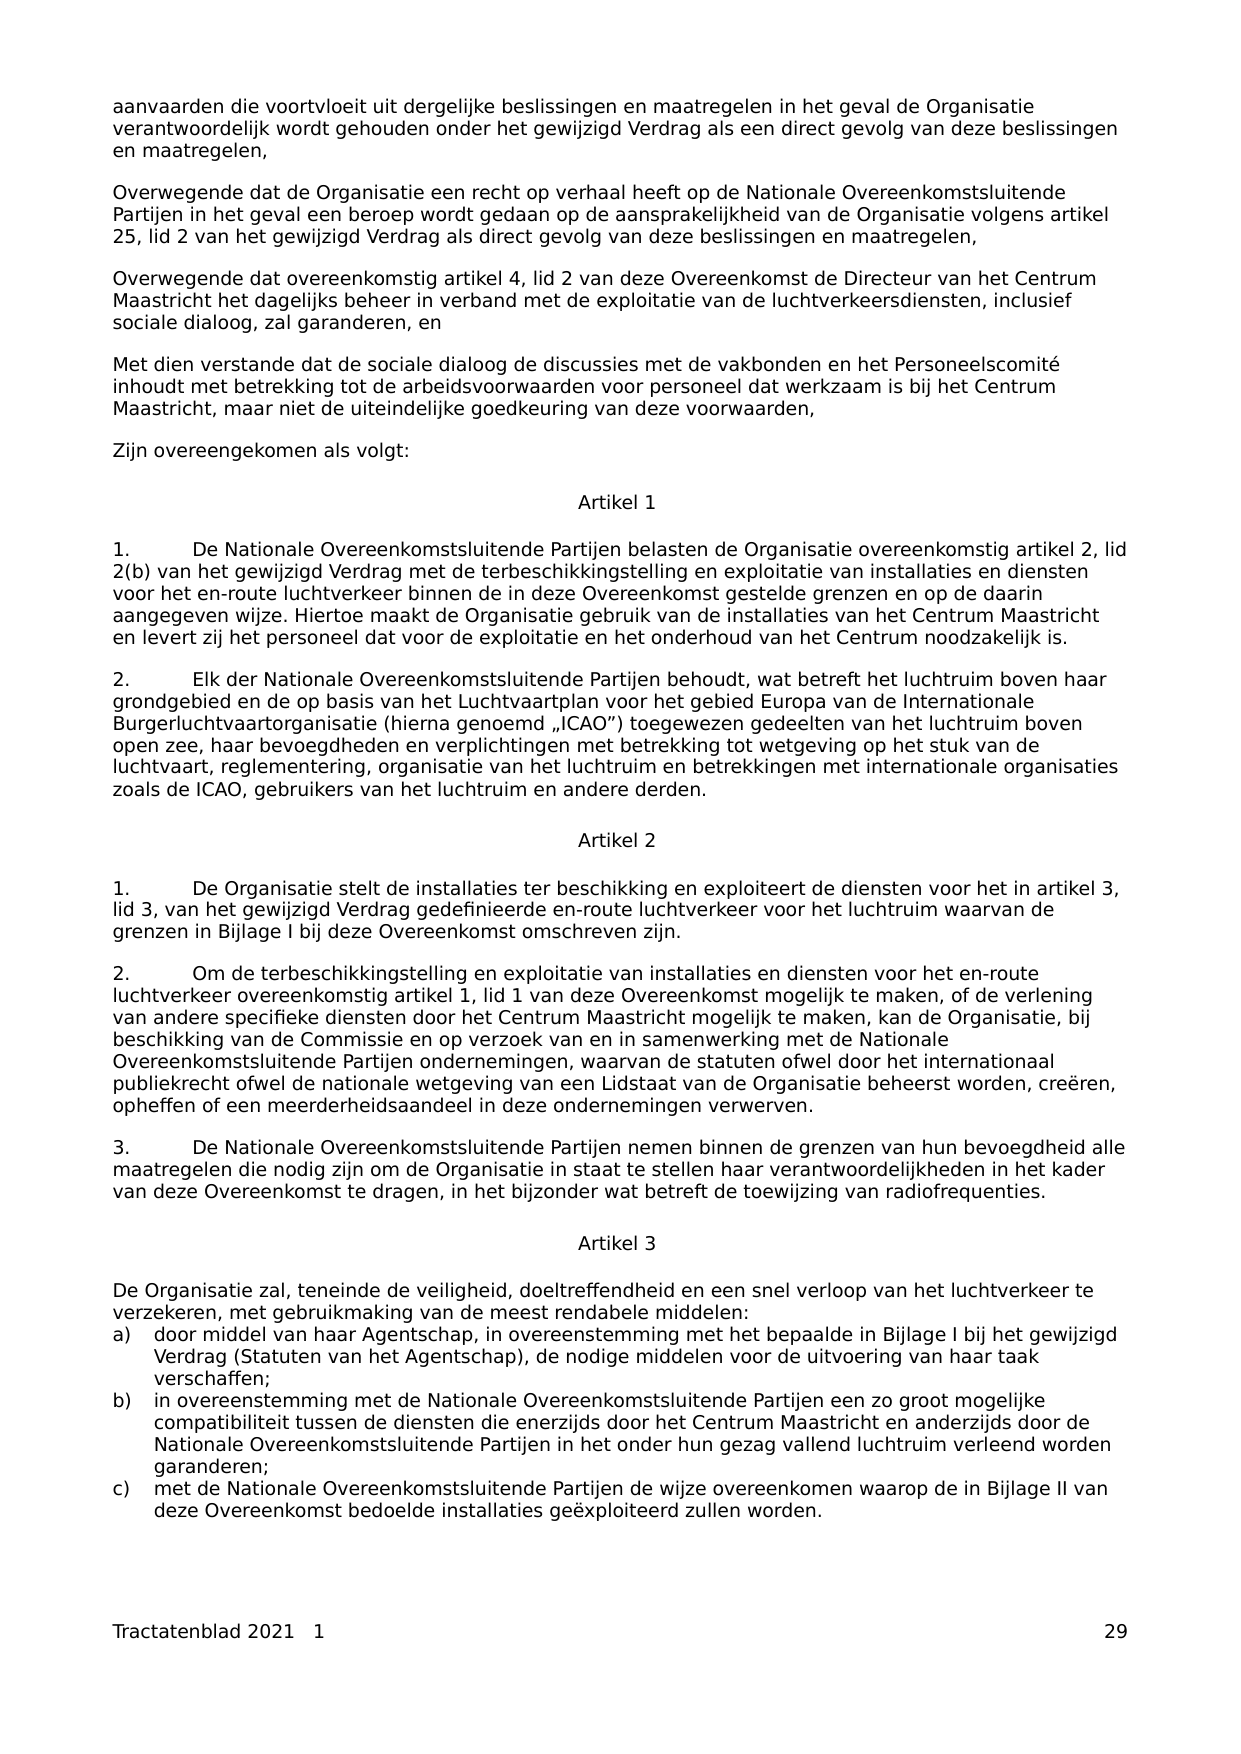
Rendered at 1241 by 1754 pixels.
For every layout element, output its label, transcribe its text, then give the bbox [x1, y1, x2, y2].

subtitle Artikel 1 [112, 492, 1128, 514]
text a) door middel van haar Agentschap, in overeenstemming met het bepaalde in Bijlage I bij het gewijzigd Verdrag (Statuten van het Agentschap), de nodige middelen voor de uitvoering van haar taak verschaffen; [112, 1324, 1128, 1390]
subtitle Artikel 2 [112, 830, 1128, 852]
text Overwegende dat overeenkomstig artikel 4, lid 2 van deze Overeenkomst de Directeur van het Centrum Maastricht het dagelijks beheer in verband met de exploitatie van de luchtverkeersdiensten, inclusief sociale dialoog, zal garanderen, en [112, 268, 1128, 334]
text 2. Elk der Nationale Overeenkomstsluitende Partijen behoudt, wat betreft het luchtruim boven haar grondgebied en de op basis van het Luchtvaartplan voor het gebied Europa van de Internationale Burgerluchtvaartorganisatie (hierna genoemd „ICAO”) toegewezen gedeelten van het luchtruim boven open zee, haar bevoegdheden en verplichtingen met betrekking tot wetgeving op het stuk van de luchtvaart, reglementering, organisatie van het luchtruim en betrekkingen met internationale organisaties zoals de ICAO, gebruikers van het luchtruim en andere derden. [112, 668, 1128, 800]
text 2. Om de terbeschikkingstelling en exploitatie van installaties en diensten voor het en-route luchtverkeer overeenkomstig artikel 1, lid 1 van deze Overeenkomst mogelijk te maken, of de verlening van andere specifieke diensten door het Centrum Maastricht mogelijk te maken, kan de Organisatie, bij beschikking van de Commissie en op verzoek van en in samenwerking met de Nationale Overeenkomstsluitende Partijen ondernemingen, waarvan de statuten ofwel door het internationaal publiekrecht ofwel de nationale wetgeving van een Lidstaat van de Organisatie beheerst worden, creëren, opheffen of een meerderheidsaandeel in deze ondernemingen verwerven. [112, 963, 1128, 1117]
text De Organisatie zal, teneinde de veiligheid, doeltreffendheid en een snel verloop van het luchtverkeer te verzekeren, met gebruikmaking van de meest rendabele middelen: [112, 1280, 1128, 1324]
text Zijn overeengekomen als volgt: [112, 440, 1128, 462]
text b) in overeenstemming met de Nationale Overeenkomstsluitende Partijen een zo groot mogelijke compatibiliteit tussen de diensten die enerzijds door het Centrum Maastricht en anderzijds door de Nationale Overeenkomstsluitende Partijen in het onder hun gezag vallend luchtruim verleend worden garanderen; [112, 1390, 1128, 1478]
text Met dien verstande dat de sociale dialoog de discussies met de vakbonden en het Personeelscomité inhoudt met betrekking tot de arbeidsvoorwaarden voor personeel dat werkzaam is bij het Centrum Maastricht, maar niet de uiteindelijke goedkeuring van deze voorwaarden, [112, 354, 1128, 420]
text 1. De Nationale Overeenkomstsluitende Partijen belasten de Organisatie overeenkomstig artikel 2, lid 2(b) van het gewijzigd Verdrag met de terbeschikkingstelling en exploitatie van installaties en diensten voor het en-route luchtverkeer binnen de in deze Overeenkomst gestelde grenzen en op de daarin aangegeven wijze. Hiertoe maakt de Organisatie gebruik van de installaties van het Centrum Maastricht en levert zij het personeel dat voor de exploitatie en het onderhoud van het Centrum noodzakelijk is. [112, 539, 1128, 648]
text c) met de Nationale Overeenkomstsluitende Partijen de wijze overeenkomen waarop de in Bijlage II van deze Overeenkomst bedoelde installaties geëxploiteerd zullen worden. [112, 1478, 1128, 1522]
text aanvaarden die voortvloeit uit dergelijke beslissingen en maatregelen in het geval de Organisatie verantwoordelijk wordt gehouden onder het gewijzigd Verdrag als een direct gevolg van deze beslissingen en maatregelen, [112, 96, 1128, 162]
text 3. De Nationale Overeenkomstsluitende Partijen nemen binnen de grenzen van hun bevoegdheid alle maatregelen die nodig zijn om de Organisatie in staat te stellen haar verantwoordelijkheden in het kader van deze Overeenkomst te dragen, in het bijzonder wat betreft de toewijzing van radiofrequenties. [112, 1137, 1128, 1203]
text 1. De Organisatie stelt de installaties ter beschikking en exploiteert de diensten voor het in artikel 3, lid 3, van het gewijzigd Verdrag gedefinieerde en-route luchtverkeer voor het luchtruim waarvan de grenzen in Bijlage I bij deze Overeenkomst omschreven zijn. [112, 877, 1128, 943]
subtitle Artikel 3 [112, 1233, 1128, 1255]
text Overwegende dat de Organisatie een recht op verhaal heeft op de Nationale Overeenkomstsluitende Partijen in het geval een beroep wordt gedaan op de aansprakelijkheid van de Organisatie volgens artikel 25, lid 2 van het gewijzigd Verdrag als direct gevolg van deze beslissingen en maatregelen, [112, 182, 1128, 248]
